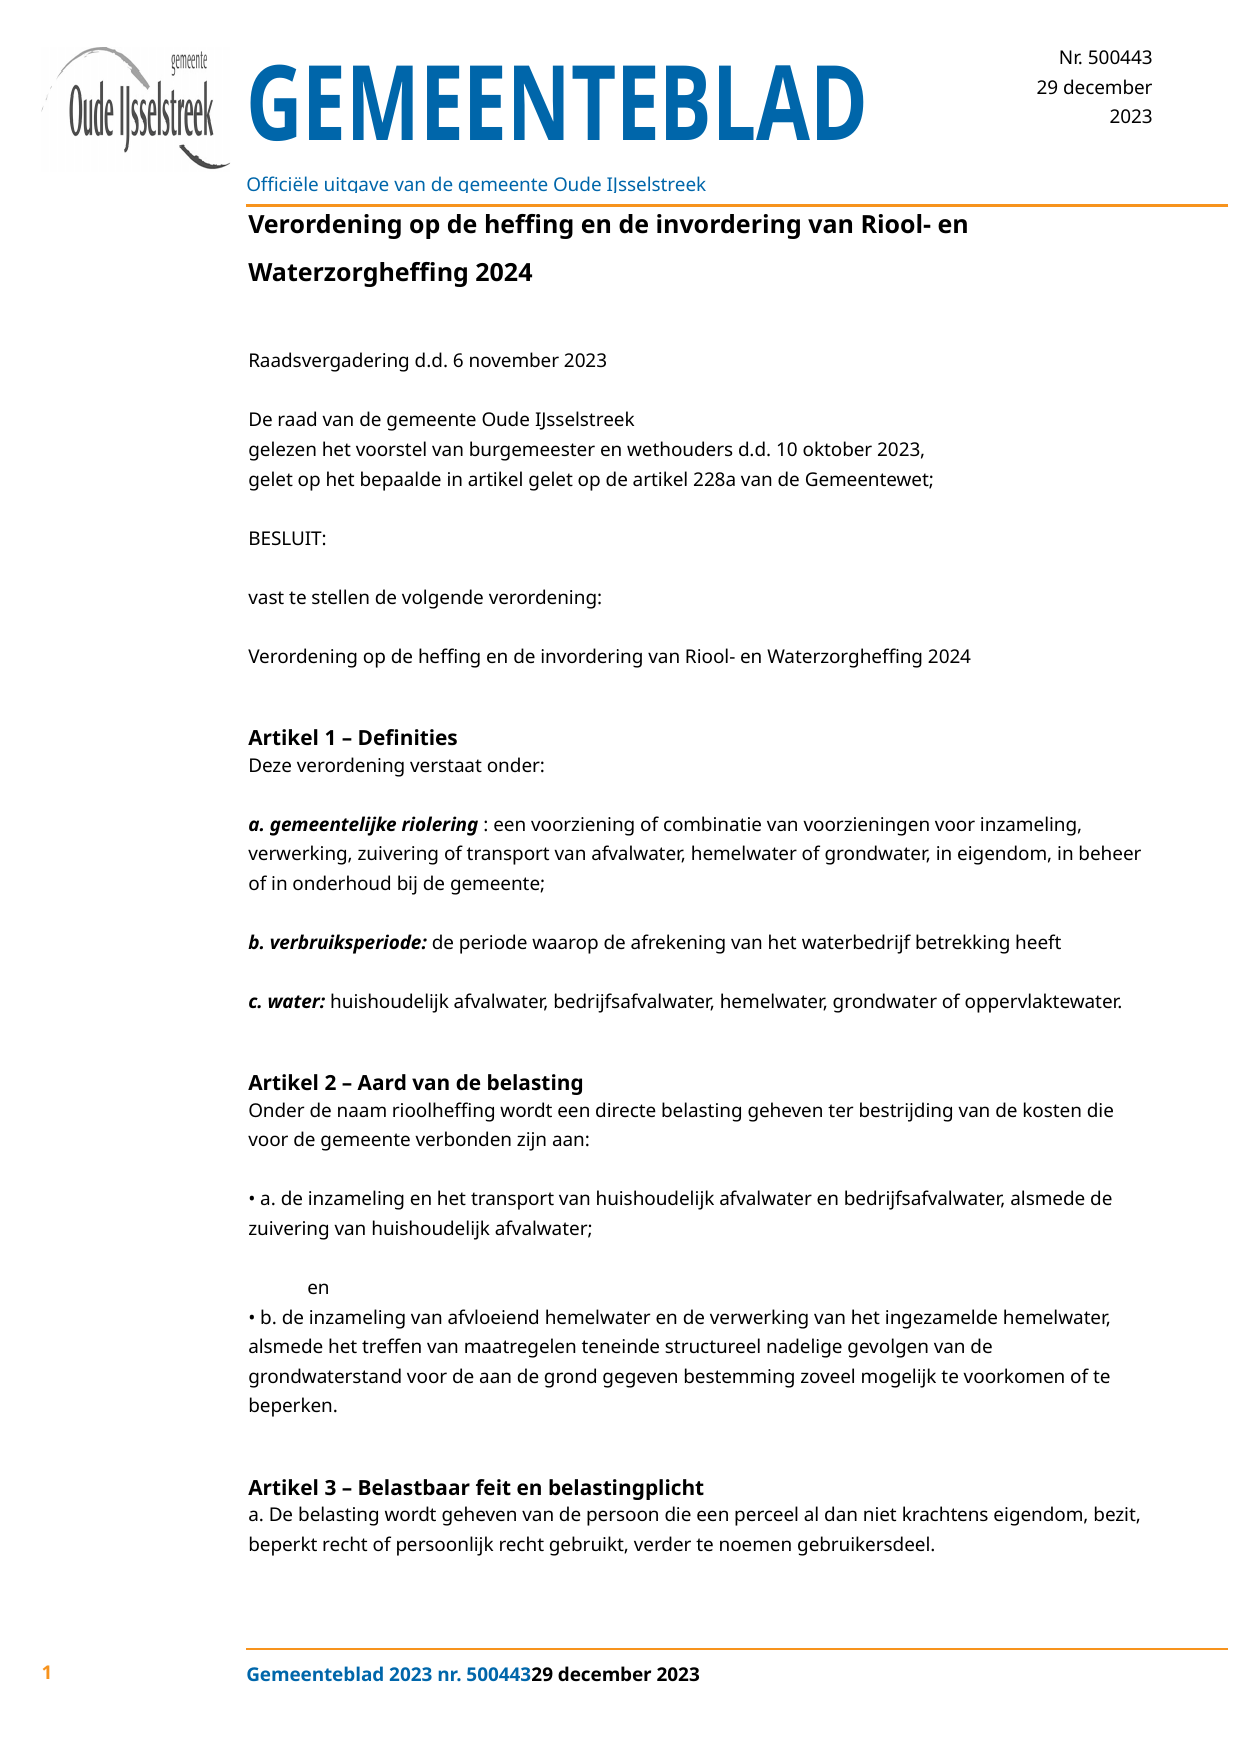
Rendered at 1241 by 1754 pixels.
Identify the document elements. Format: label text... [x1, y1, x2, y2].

text Onder de naam rioolheffing wordt een directe belasting geheven ter bestrijding van de kosten die voor de gemeente verbonden zijn aan: [248, 1097, 1152, 1152]
text Verordening op de heffing en de invordering van Riool- en Waterzorgheffing 2024 [248, 643, 1152, 669]
text gelezen het voorstel van burgemeester en wethouders d.d. 10 oktober 2023, [248, 436, 1152, 462]
text b. verbruiksperiode: de periode waarop de afrekening van het waterbedrijf betrekking heeft [248, 929, 1152, 955]
picture [41, 47, 231, 172]
text gelet op het bepaalde in artikel gelet op de artikel 228a van de Gemeentewet; [248, 466, 1152, 492]
text Artikel 3 – Belastbaar feit en belastingplicht [248, 1473, 1152, 1501]
text Artikel 1 – Definities [248, 723, 1152, 752]
text • b. de inzameling van afvloeiend hemelwater en de verwerking van het ingezamelde hemelwater, alsmede het treffen van maatregelen teneinde structureel nadelige gevolgen van de grondwaterstand voor de aan de grond gegeven bestemming zoveel mogelijk te voorkomen of te beperken. [248, 1304, 1152, 1418]
text vast te stellen de volgende verordening: [248, 584, 1152, 610]
text • a. de inzameling en het transport van huishoudelijk afvalwater en bedrijfsafvalwater, alsmede de zuivering van huishoudelijk afvalwater; [248, 1186, 1152, 1241]
text Raadsvergadering d.d. 6 november 2023 [248, 347, 1152, 373]
text a. gemeentelijke riolering : een voorziening of combinatie van voorzieningen voor inzameling, verwerking, zuivering of transport van afvalwater, hemelwater of grondwater, in eigendom, in beheer of in onderhoud bij de gemeente; [248, 811, 1152, 896]
text Artikel 2 – Aard van de belasting [248, 1068, 1152, 1097]
text BESLUIT: [248, 525, 1152, 551]
list en [248, 1274, 1152, 1300]
text c. water: huishoudelijk afvalwater, bedrijfsafvalwater, hemelwater, grondwater of oppervlaktewater. [248, 988, 1152, 1014]
text Verordening op de heffing en de invordering van Riool- en Waterzorgheffing 2024 [248, 207, 1152, 288]
text De raad van de gemeente Oude IJsselstreek [248, 407, 1152, 432]
text a. De belasting wordt geheven van de persoon die een perceel al dan niet krachtens eigendom, bezit, beperkt recht of persoonlijk recht gebruikt, verder te noemen gebruikersdeel. [248, 1501, 1152, 1556]
text Deze verordening verstaat onder: [248, 752, 1152, 777]
